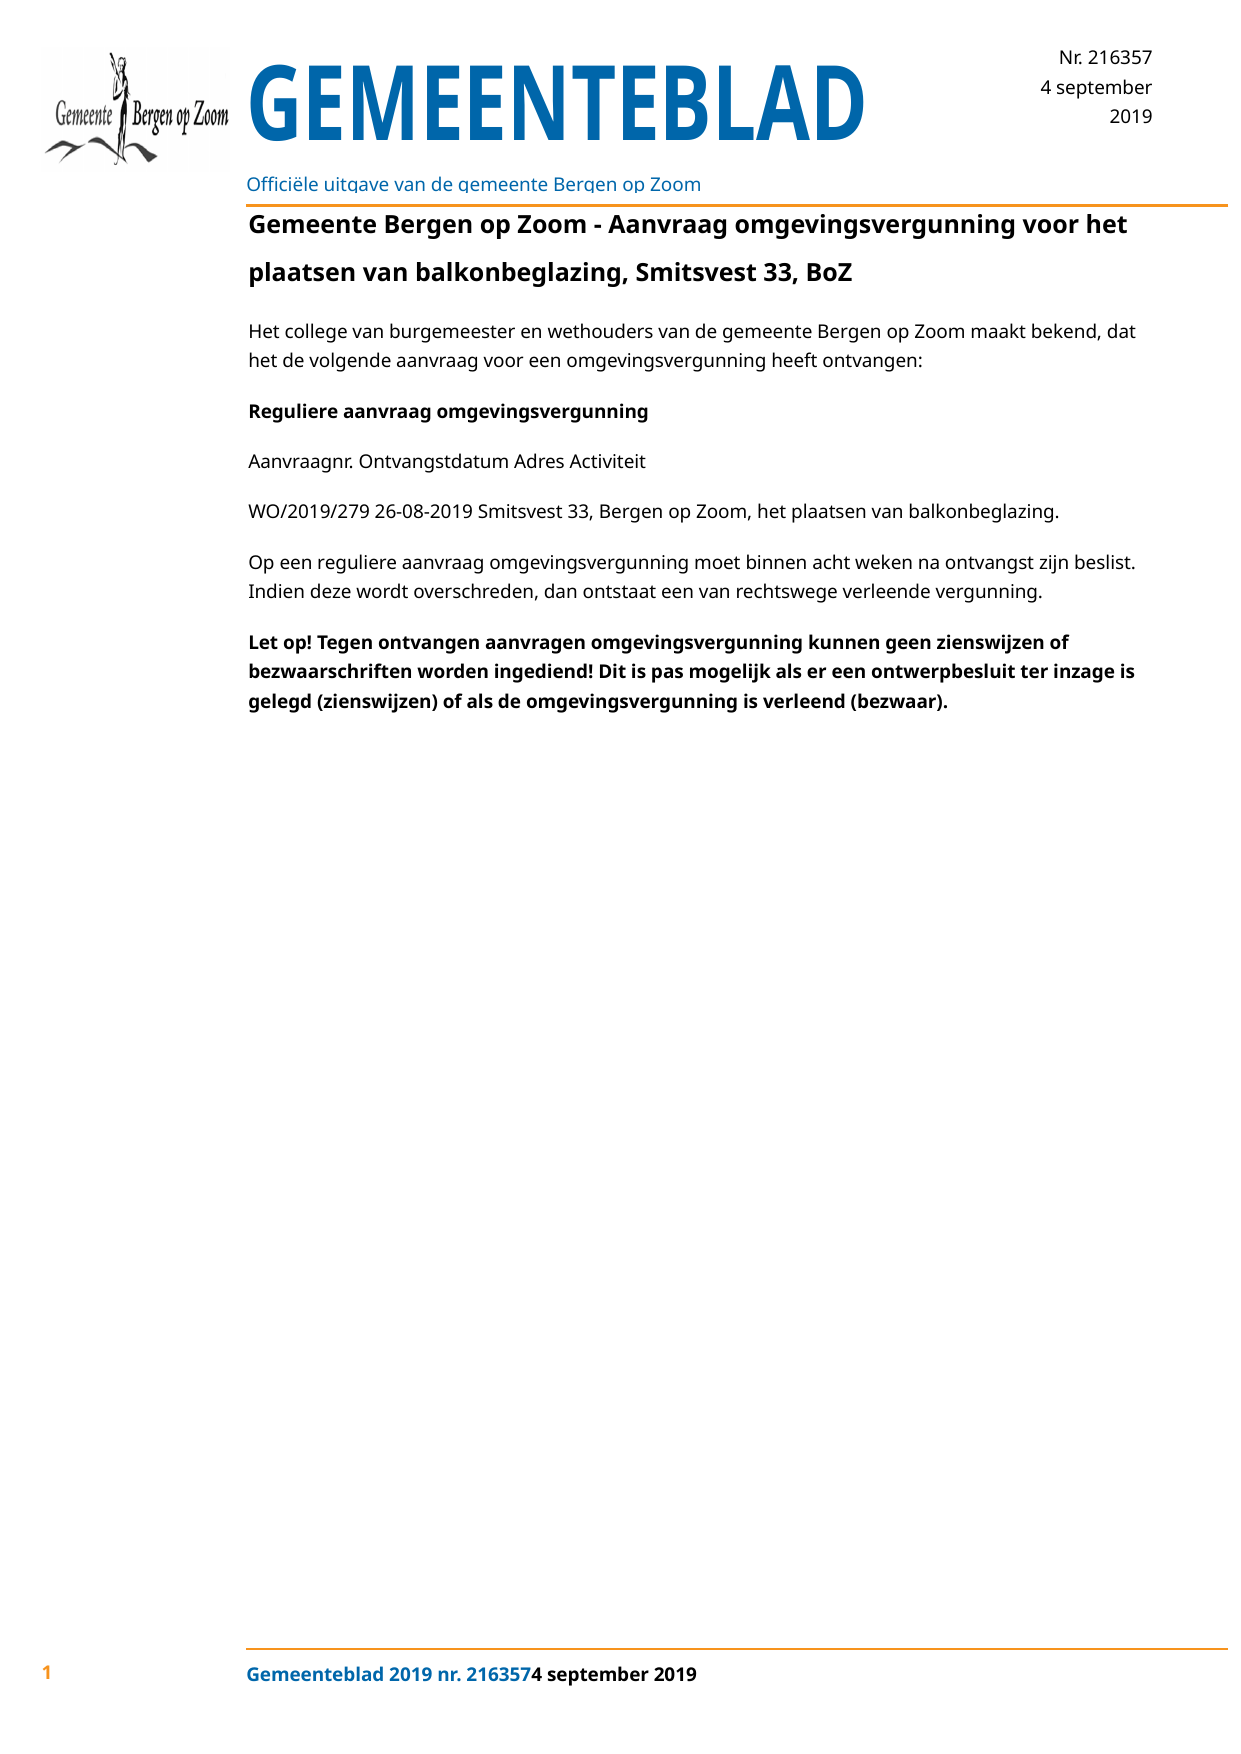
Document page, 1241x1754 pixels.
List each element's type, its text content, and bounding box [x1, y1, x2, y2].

text Let op! Tegen ontvangen aanvragen omgevingsvergunning kunnen geen zienswijzen of bezwaarschriften worden ingediend! Dit is pas mogelijk als er een ontwerpbesluit ter inzage is gelegd (zienswijzen) of als de omgevingsvergunning is verleend (bezwaar). [248, 629, 1152, 714]
text WO/2019/279 26-08-2019 Smitsvest 33, Bergen op Zoom, het plaatsen van balkonbeglazing. [248, 499, 1152, 524]
text Reguliere aanvraag omgevingsvergunning [248, 398, 1152, 424]
text Aanvraagnr. Ontvangstdatum Adres Activiteit [248, 448, 1152, 474]
picture [41, 47, 231, 172]
text Gemeente Bergen op Zoom - Aanvraag omgevingsvergunning voor het plaatsen van balkonbeglazing, Smitsvest 33, BoZ [248, 207, 1152, 288]
text Het college van burgemeester en wethouders van de gemeente Bergen op Zoom maakt bekend, dat het de volgende aanvraag voor een omgevingsvergunning heeft ontvangen: [248, 318, 1152, 373]
text Op een reguliere aanvraag omgevingsvergunning moet binnen acht weken na ontvangst zijn beslist. Indien deze wordt overschreden, dan ontstaat een van rechtswege verleende vergunning. [248, 549, 1152, 604]
